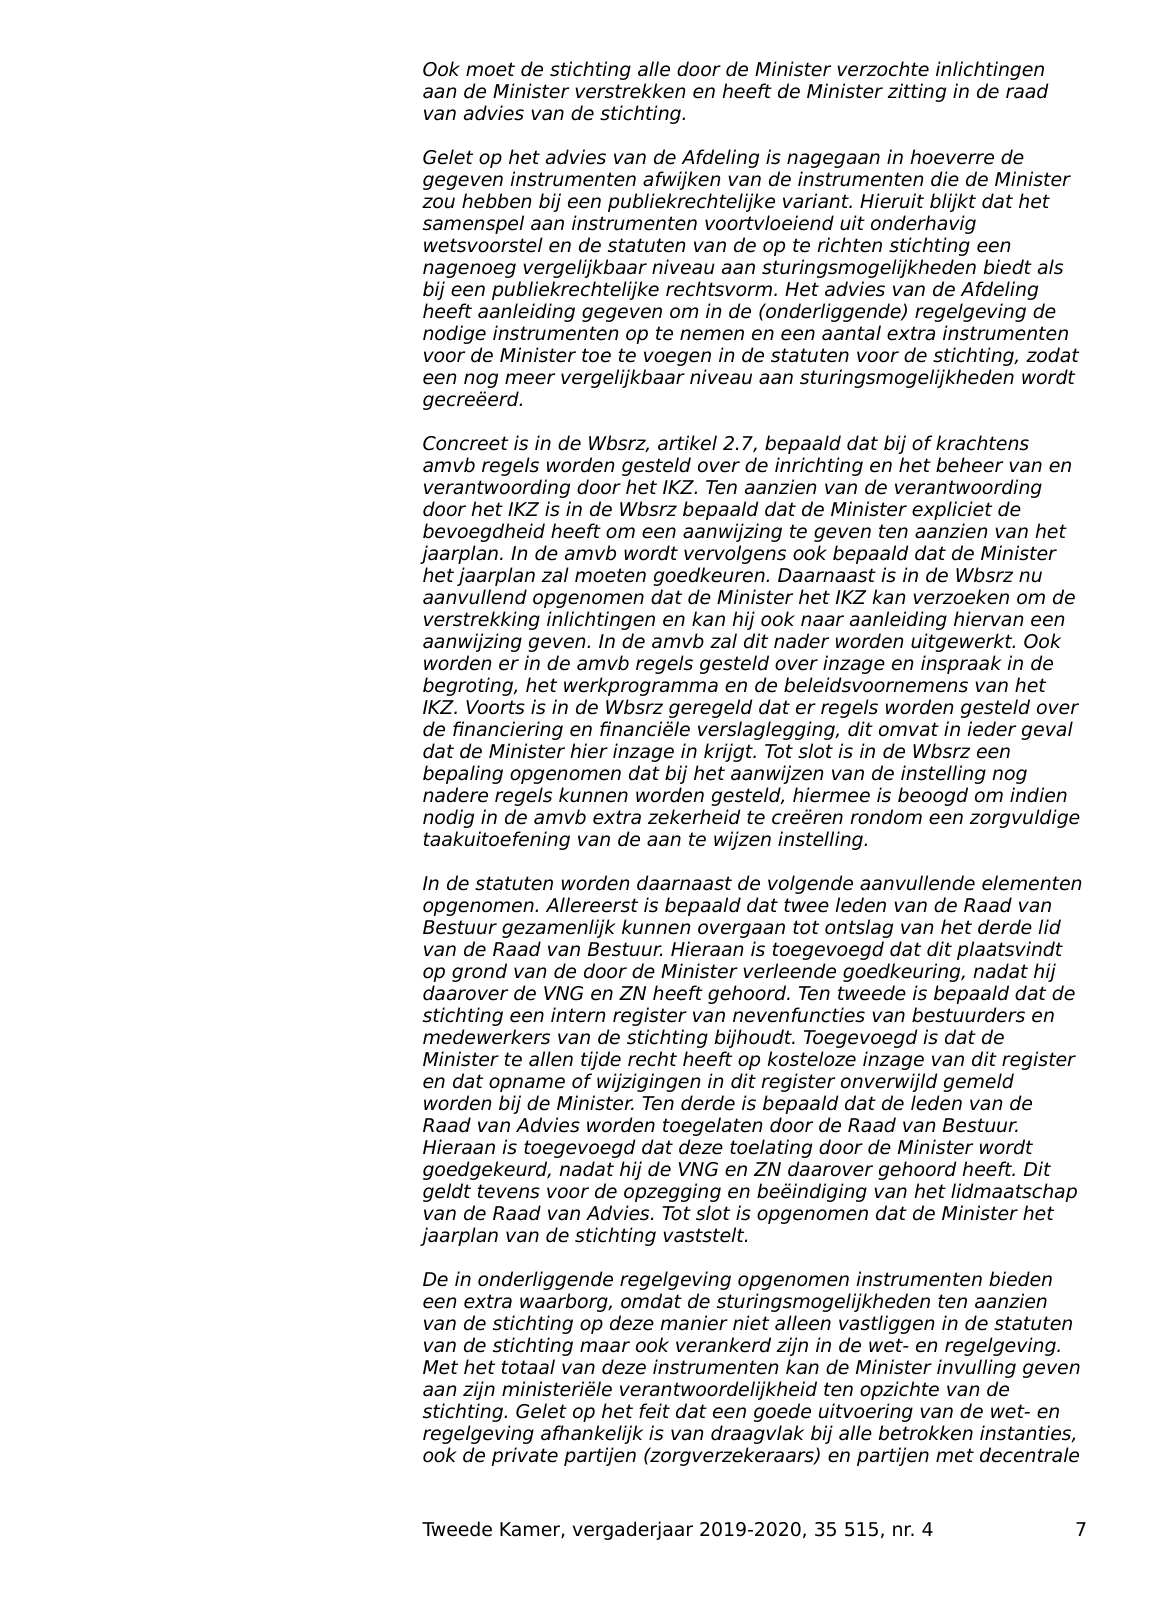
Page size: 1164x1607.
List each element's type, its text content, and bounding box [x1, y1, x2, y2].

text Gelet op het advies van de Afdeling is nagegaan in hoeverre de gegeven instrumenten afwijken van de instrumenten die de Minister zou hebben bij een publiekrechtelijke variant. Hieruit blijkt dat het samenspel aan instrumenten voortvloeiend uit onderhavig wetsvoorstel en de statuten van de op te richten stichting een nagenoeg vergelijkbaar niveau aan sturingsmogelijkheden biedt als bij een publiekrechtelijke rechtsvorm. Het advies van de Afdeling heeft aanleiding gegeven om in de (onderliggende) regelgeving de nodige instrumenten op te nemen en een aantal extra instrumenten voor de Minister toe te voegen in de statuten voor de stichting, zodat een nog meer vergelijkbaar niveau aan sturingsmogelijkheden wordt gecreëerd. [422, 147, 1087, 411]
text Concreet is in de Wbsrz, artikel 2.7, bepaald dat bij of krachtens amvb regels worden gesteld over de inrichting en het beheer van en verantwoording door het IKZ. Ten aanzien van de verantwoording door het IKZ is in de Wbsrz bepaald dat de Minister expliciet de bevoegdheid heeft om een aanwijzing te geven ten aanzien van het jaarplan. In de amvb wordt vervolgens ook bepaald dat de Minister het jaarplan zal moeten goedkeuren. Daarnaast is in de Wbsrz nu aanvullend opgenomen dat de Minister het IKZ kan verzoeken om de verstrekking inlichtingen en kan hij ook naar aanleiding hiervan een aanwijzing geven. In de amvb zal dit nader worden uitgewerkt. Ook worden er in de amvb regels gesteld over inzage en inspraak in de begroting, het werkprogramma en de beleidsvoornemens van het IKZ. Voorts is in de Wbsrz geregeld dat er regels worden gesteld over de financiering en financiële verslaglegging, dit omvat in ieder geval dat de Minister hier inzage in krijgt. Tot slot is in de Wbsrz een bepaling opgenomen dat bij het aanwijzen van de instelling nog nadere regels kunnen worden gesteld, hiermee is beoogd om indien nodig in de amvb extra zekerheid te creëren rondom een zorgvuldige taakuitoefening van de aan te wijzen instelling. [422, 433, 1087, 851]
text In de statuten worden daarnaast de volgende aanvullende elementen opgenomen. Allereerst is bepaald dat twee leden van de Raad van Bestuur gezamenlijk kunnen overgaan tot ontslag van het derde lid van de Raad van Bestuur. Hieraan is toegevoegd dat dit plaatsvindt op grond van de door de Minister verleende goedkeuring, nadat hij daarover de VNG en ZN heeft gehoord. Ten tweede is bepaald dat de stichting een intern register van nevenfuncties van bestuurders en medewerkers van de stichting bijhoudt. Toegevoegd is dat de Minister te allen tijde recht heeft op kosteloze inzage van dit register en dat opname of wijzigingen in dit register onverwijld gemeld worden bij de Minister. Ten derde is bepaald dat de leden van de Raad van Advies worden toegelaten door de Raad van Bestuur. Hieraan is toegevoegd dat deze toelating door de Minister wordt goedgekeurd, nadat hij de VNG en ZN daarover gehoord heeft. Dit geldt tevens voor de opzegging en beëindiging van het lidmaatschap van de Raad van Advies. Tot slot is opgenomen dat de Minister het jaarplan van de stichting vaststelt. [422, 873, 1087, 1247]
text Ook moet de stichting alle door de Minister verzochte inlichtingen aan de Minister verstrekken en heeft de Minister zitting in de raad van advies van de stichting. [422, 59, 1087, 125]
text De in onderliggende regelgeving opgenomen instrumenten bieden een extra waarborg, omdat de sturingsmogelijkheden ten aanzien van de stichting op deze manier niet alleen vastliggen in de statuten van de stichting maar ook verankerd zijn in de wet- en regelgeving. Met het totaal van deze instrumenten kan de Minister invulling geven aan zijn ministeriële verantwoordelijkheid ten opzichte van de stichting. Gelet op het feit dat een goede uitvoering van de wet- en regelgeving afhankelijk is van draagvlak bij alle betrokken instanties, ook de private partijen (zorgverzekeraars) en partijen met decentrale [422, 1269, 1087, 1467]
